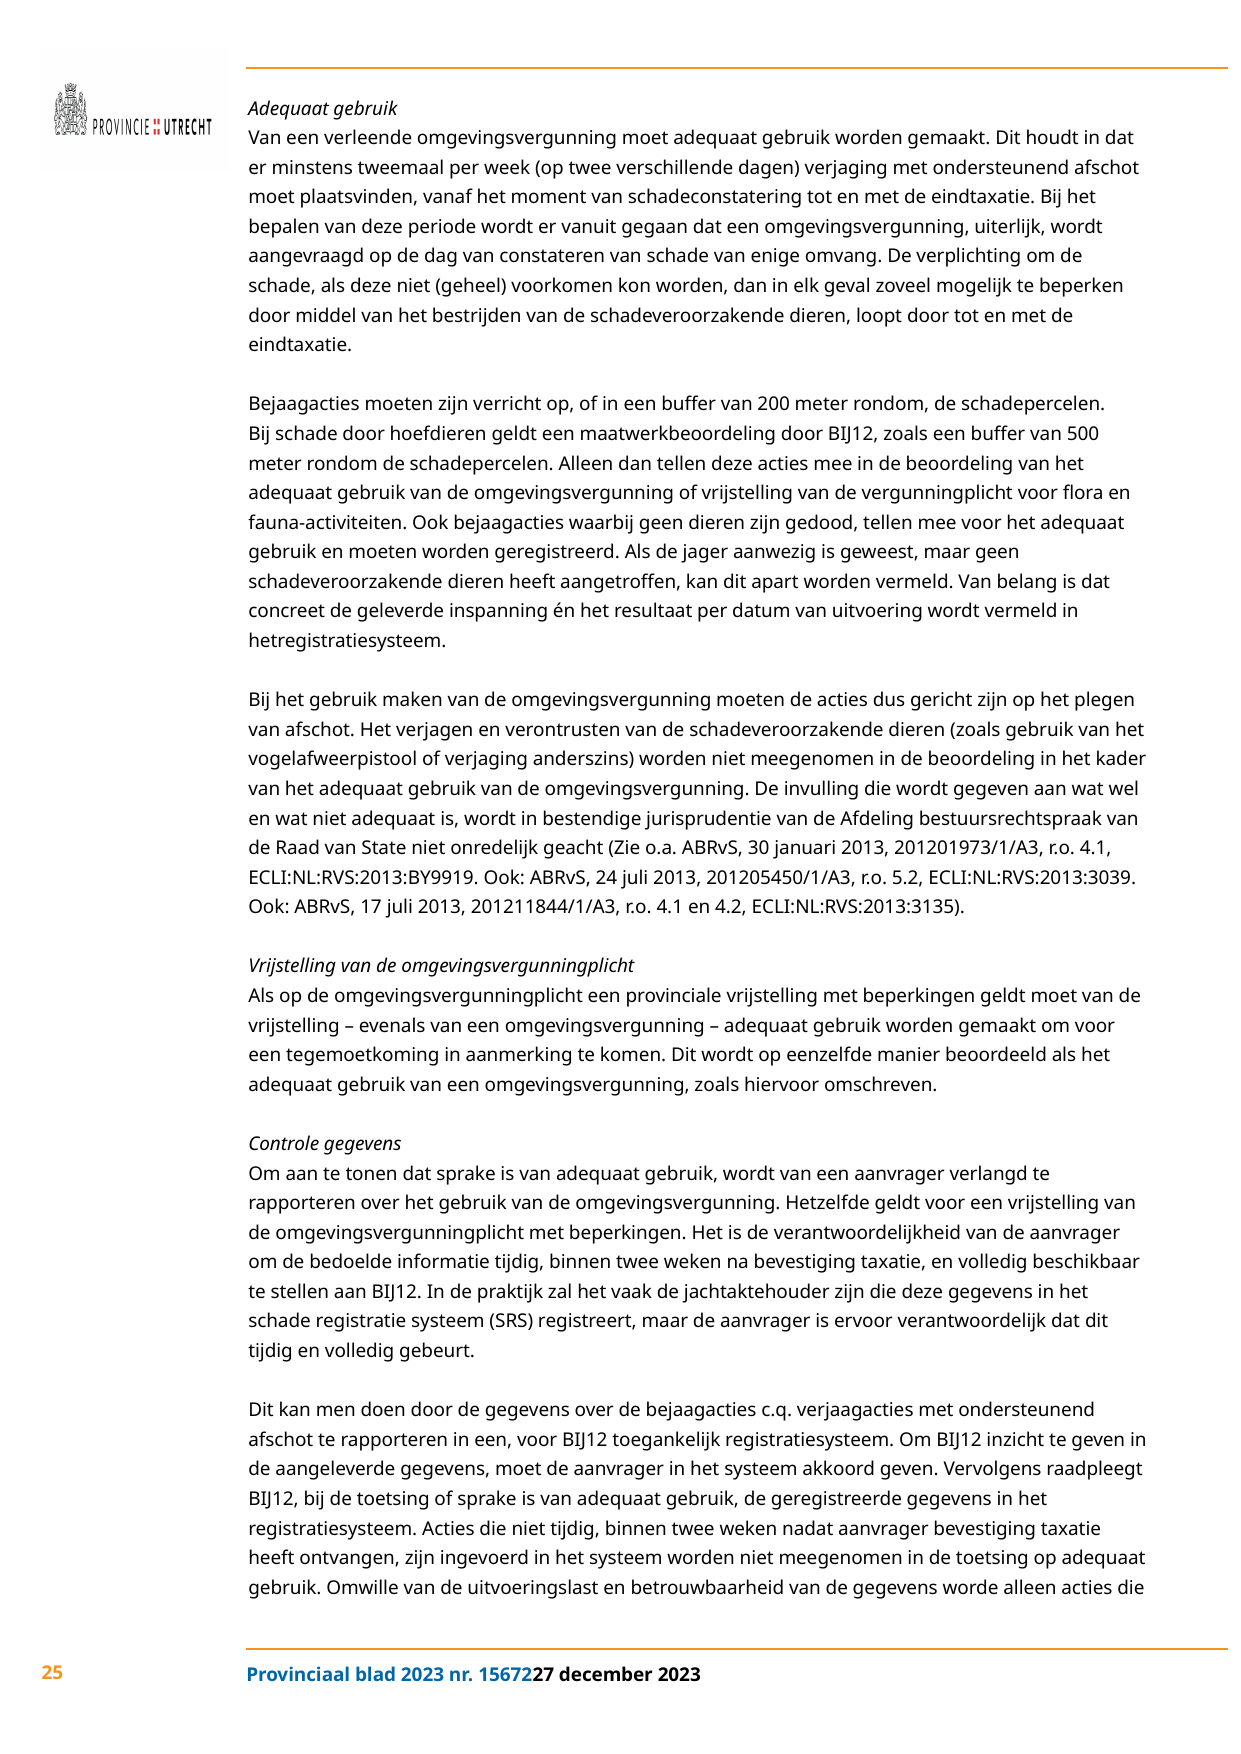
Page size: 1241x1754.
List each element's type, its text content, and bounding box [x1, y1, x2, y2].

text Bejaagacties moeten zijn verricht op, of in een buffer van 200 meter rondom, de schadepercelen. [248, 391, 1152, 416]
text Dit kan men doen door de gegevens over de bejaagacties c.q. verjaagacties met ondersteunend afschot te rapporteren in een, voor BIJ12 toegankelijk registratiesysteem. Om BIJ12 inzicht te geven in de aangeleverde gegevens, moet de aanvrager in het systeem akkoord geven. Vervolgens raadpleegt BIJ12, bij de toetsing of sprake is van adequaat gebruik, de geregistreerde gegevens in het registratiesysteem. Acties die niet tijdig, binnen twee weken nadat aanvrager bevestiging taxatie heeft ontvangen, zijn ingevoerd in het systeem worden niet meegenomen in de toetsing op adequaat gebruik. Omwille van de uitvoeringslast en betrouwbaarheid van de gegevens worde alleen acties die [248, 1396, 1152, 1600]
text Om aan te tonen dat sprake is van adequaat gebruik, wordt van een aanvrager verlangd te rapporteren over het gebruik van de omgevingsvergunning. Hetzelfde geldt voor een vrijstelling van de omgevingsvergunningplicht met beperkingen. Het is de verantwoordelijkheid van de aanvrager om de bedoelde informatie tijdig, binnen twee weken na bevestiging taxatie, en volledig beschikbaar te stellen aan BIJ12. In de praktijk zal het vaak de jachtaktehouder zijn die deze gegevens in het schade registratie systeem (SRS) registreert, maar de aanvrager is ervoor verantwoordelijk dat dit tijdig en volledig gebeurt. [248, 1160, 1152, 1363]
text Vrijstelling van de omgevingsvergunningplicht [248, 953, 1152, 978]
picture [41, 47, 231, 172]
text Adequaat gebruik [248, 95, 1152, 121]
text Als op de omgevingsvergunningplicht een provinciale vrijstelling met beperkingen geldt moet van de vrijstelling – evenals van een omgevingsvergunning – adequaat gebruik worden gemaakt om voor een tegemoetkoming in aanmerking te komen. Dit wordt op eenzelfde manier beoordeeld als het adequaat gebruik van een omgevingsvergunning, zoals hiervoor omschreven. [248, 982, 1152, 1097]
text Bij het gebruik maken van de omgevingsvergunning moeten de acties dus gericht zijn op het plegen van afschot. Het verjagen en verontrusten van de schadeveroorzakende dieren (zoals gebruik van het vogelafweerpistool of verjaging anderszins) worden niet meegenomen in de beoordeling in het kader van het adequaat gebruik van de omgevingsvergunning. De invulling die wordt gegeven aan wat wel en wat niet adequaat is, wordt in bestendige jurisprudentie van de Afdeling bestuursrechtspraak van de Raad van State niet onredelijk geacht (Zie o.a. ABRvS, 30 januari 2013, 201201973/1/A3, r.o. 4.1, ECLI:NL:RVS:2013:BY9919. Ook: ABRvS, 24 juli 2013, 201205450/1/A3, r.o. 5.2, ECLI:NL:RVS:2013:3039. Ook: ABRvS, 17 juli 2013, 201211844/1/A3, r.o. 4.1 en 4.2, ECLI:NL:RVS:2013:3135). [248, 686, 1152, 919]
text Bij schade door hoefdieren geldt een maatwerkbeoordeling door BIJ12, zoals een buffer van 500 meter rondom de schadepercelen. Alleen dan tellen deze acties mee in de beoordeling van het adequaat gebruik van de omgevingsvergunning of vrijstelling van de vergunningplicht voor flora en fauna-activiteiten. Ook bejaagacties waarbij geen dieren zijn gedood, tellen mee voor het adequaat gebruik en moeten worden geregistreerd. Als de jager aanwezig is geweest, maar geen schadeveroorzakende dieren heeft aangetroffen, kan dit apart worden vermeld. Van belang is dat concreet de geleverde inspanning én het resultaat per datum van uitvoering wordt vermeld in hetregistratiesysteem. [248, 420, 1152, 653]
text Van een verleende omgevingsvergunning moet adequaat gebruik worden gemaakt. Dit houdt in dat er minstens tweemaal per week (op twee verschillende dagen) verjaging met ondersteunend afschot moet plaatsvinden, vanaf het moment van schadeconstatering tot en met de eindtaxatie. Bij het bepalen van deze periode wordt er vanuit gegaan dat een omgevingsvergunning, uiterlijk, wordt aangevraagd op de dag van constateren van schade van enige omvang. De verplichting om de schade, als deze niet (geheel) voorkomen kon worden, dan in elk geval zoveel mogelijk te beperken door middel van het bestrijden van de schadeveroorzakende dieren, loopt door tot en met de eindtaxatie. [248, 124, 1152, 357]
text Controle gegevens [248, 1130, 1152, 1156]
